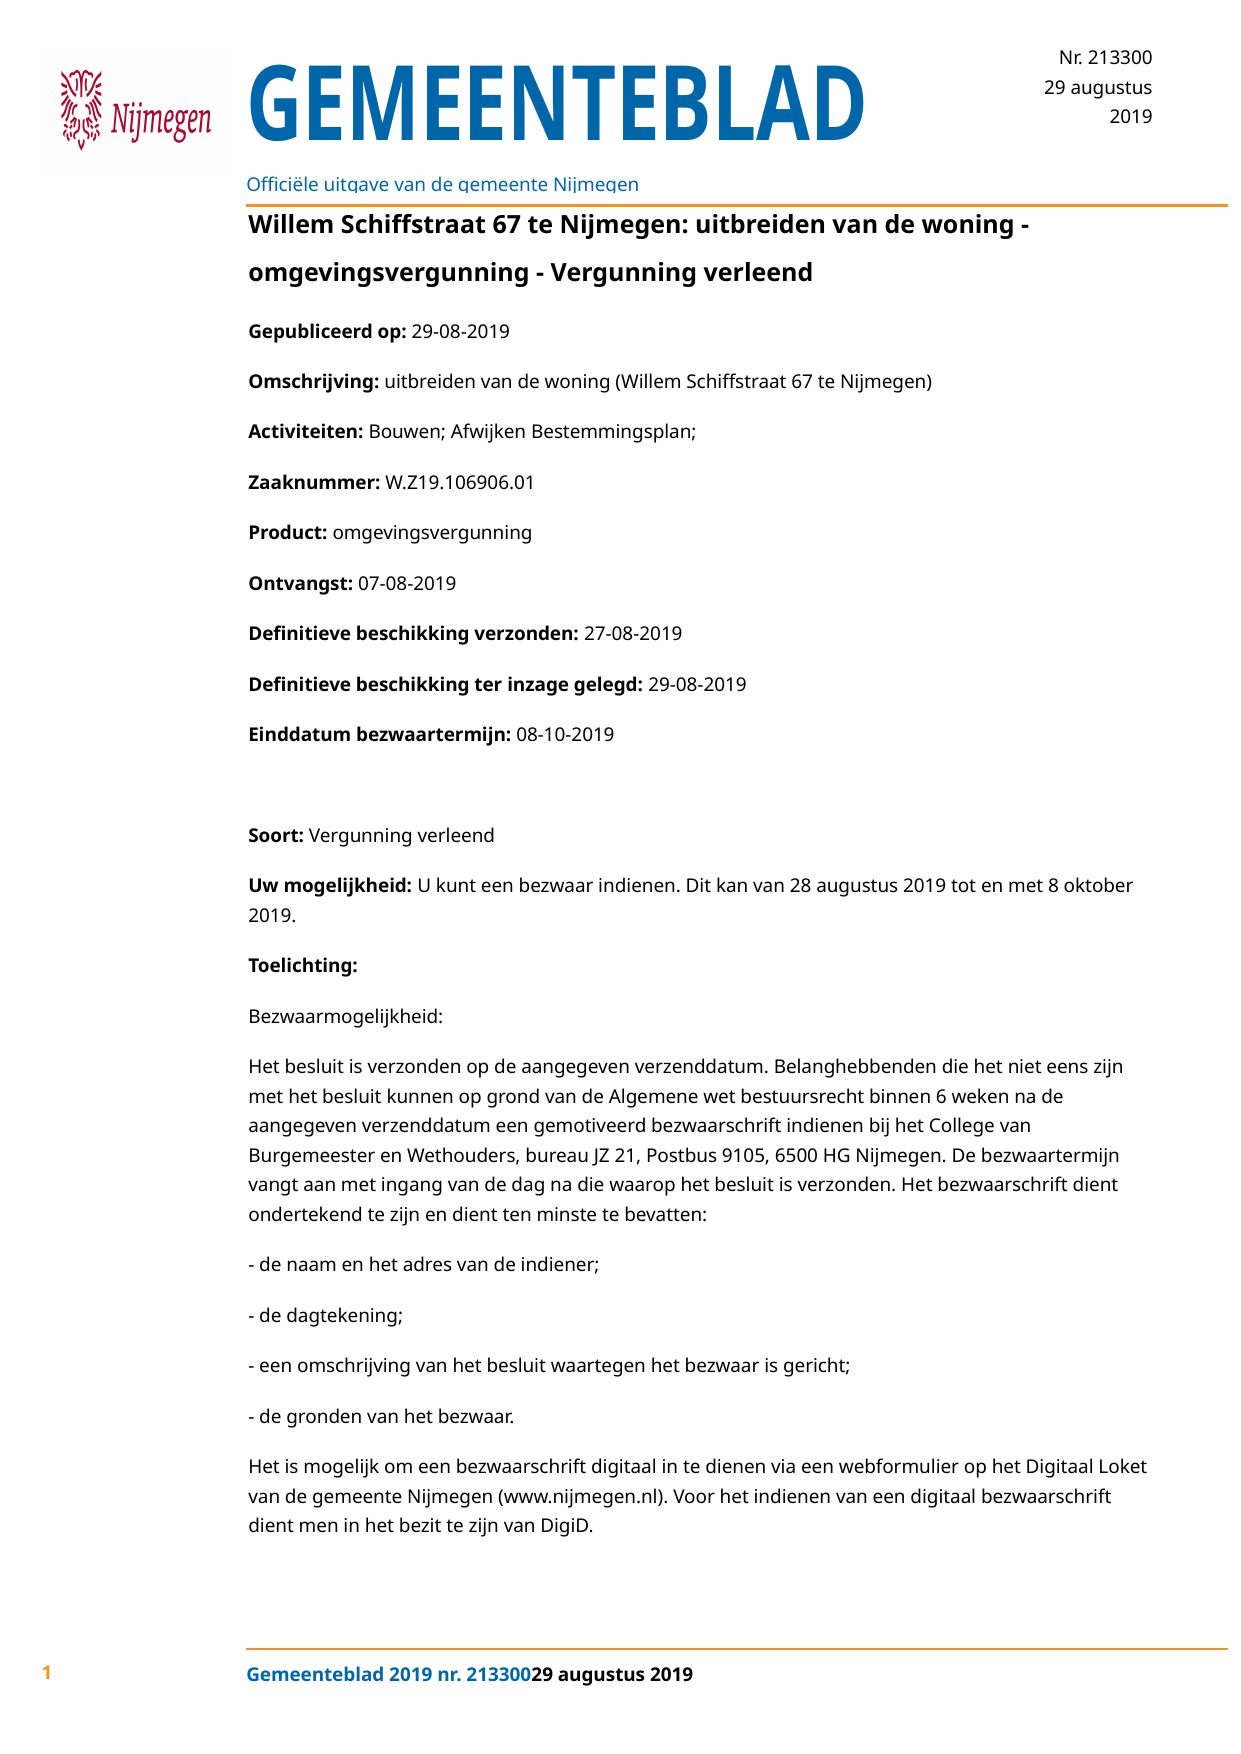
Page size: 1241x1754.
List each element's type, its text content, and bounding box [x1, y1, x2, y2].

text Het besluit is verzonden op de aangegeven verzenddatum. Belanghebbenden die het niet eens zijn met het besluit kunnen op grond van de Algemene wet bestuursrecht binnen 6 weken na de aangegeven verzenddatum een gemotiveerd bezwaarschrift indienen bij het College van Burgemeester en Wethouders, bureau JZ 21, Postbus 9105, 6500 HG Nijmegen. De bezwaartermijn vangt aan met ingang van de dag na die waarop het besluit is verzonden. Het bezwaarschrift dient ondertekend te zijn en dient ten minste te bevatten: [248, 1053, 1152, 1227]
text Product: omgevingsvergunning [248, 519, 1152, 545]
text - de dagtekening; [248, 1302, 1152, 1328]
text Uw mogelijkheid: U kunt een bezwaar indienen. Dit kan van 28 augustus 2019 tot en met 8 oktober 2019. [248, 872, 1152, 928]
text Gepubliceerd op: 29-08-2019 [248, 318, 1152, 344]
text Willem Schiffstraat 67 te Nijmegen: uitbreiden van de woning - omgevingsvergunning - Vergunning verleend [248, 207, 1152, 288]
text Bezwaarmogelijkheid: [248, 1003, 1152, 1029]
text Einddatum bezwaartermijn: 08-10-2019 [248, 721, 1152, 747]
text Ontvangst: 07-08-2019 [248, 570, 1152, 596]
text Zaaknummer: W.Z19.106906.01 [248, 469, 1152, 495]
text - een omschrijving van het besluit waartegen het bezwaar is gericht; [248, 1352, 1152, 1378]
text Omschrijving: uitbreiden van de woning (Willem Schiffstraat 67 te Nijmegen) [248, 368, 1152, 394]
text Definitieve beschikking ter inzage gelegd: 29-08-2019 [248, 671, 1152, 697]
picture [41, 47, 231, 172]
text - de gronden van het bezwaar. [248, 1403, 1152, 1429]
text Het is mogelijk om een bezwaarschrift digitaal in te dienen via een webformulier op het Digitaal Loket van de gemeente Nijmegen (www.nijmegen.nl). Voor het indienen van een digitaal bezwaarschrift dient men in het bezit te zijn van DigiD. [248, 1453, 1152, 1538]
text Soort: Vergunning verleend [248, 822, 1152, 848]
text Toelichting: [248, 952, 1152, 978]
text Definitieve beschikking verzonden: 27-08-2019 [248, 620, 1152, 646]
text Activiteiten: Bouwen; Afwijken Bestemmingsplan; [248, 419, 1152, 444]
text - de naam en het adres van de indiener; [248, 1252, 1152, 1277]
